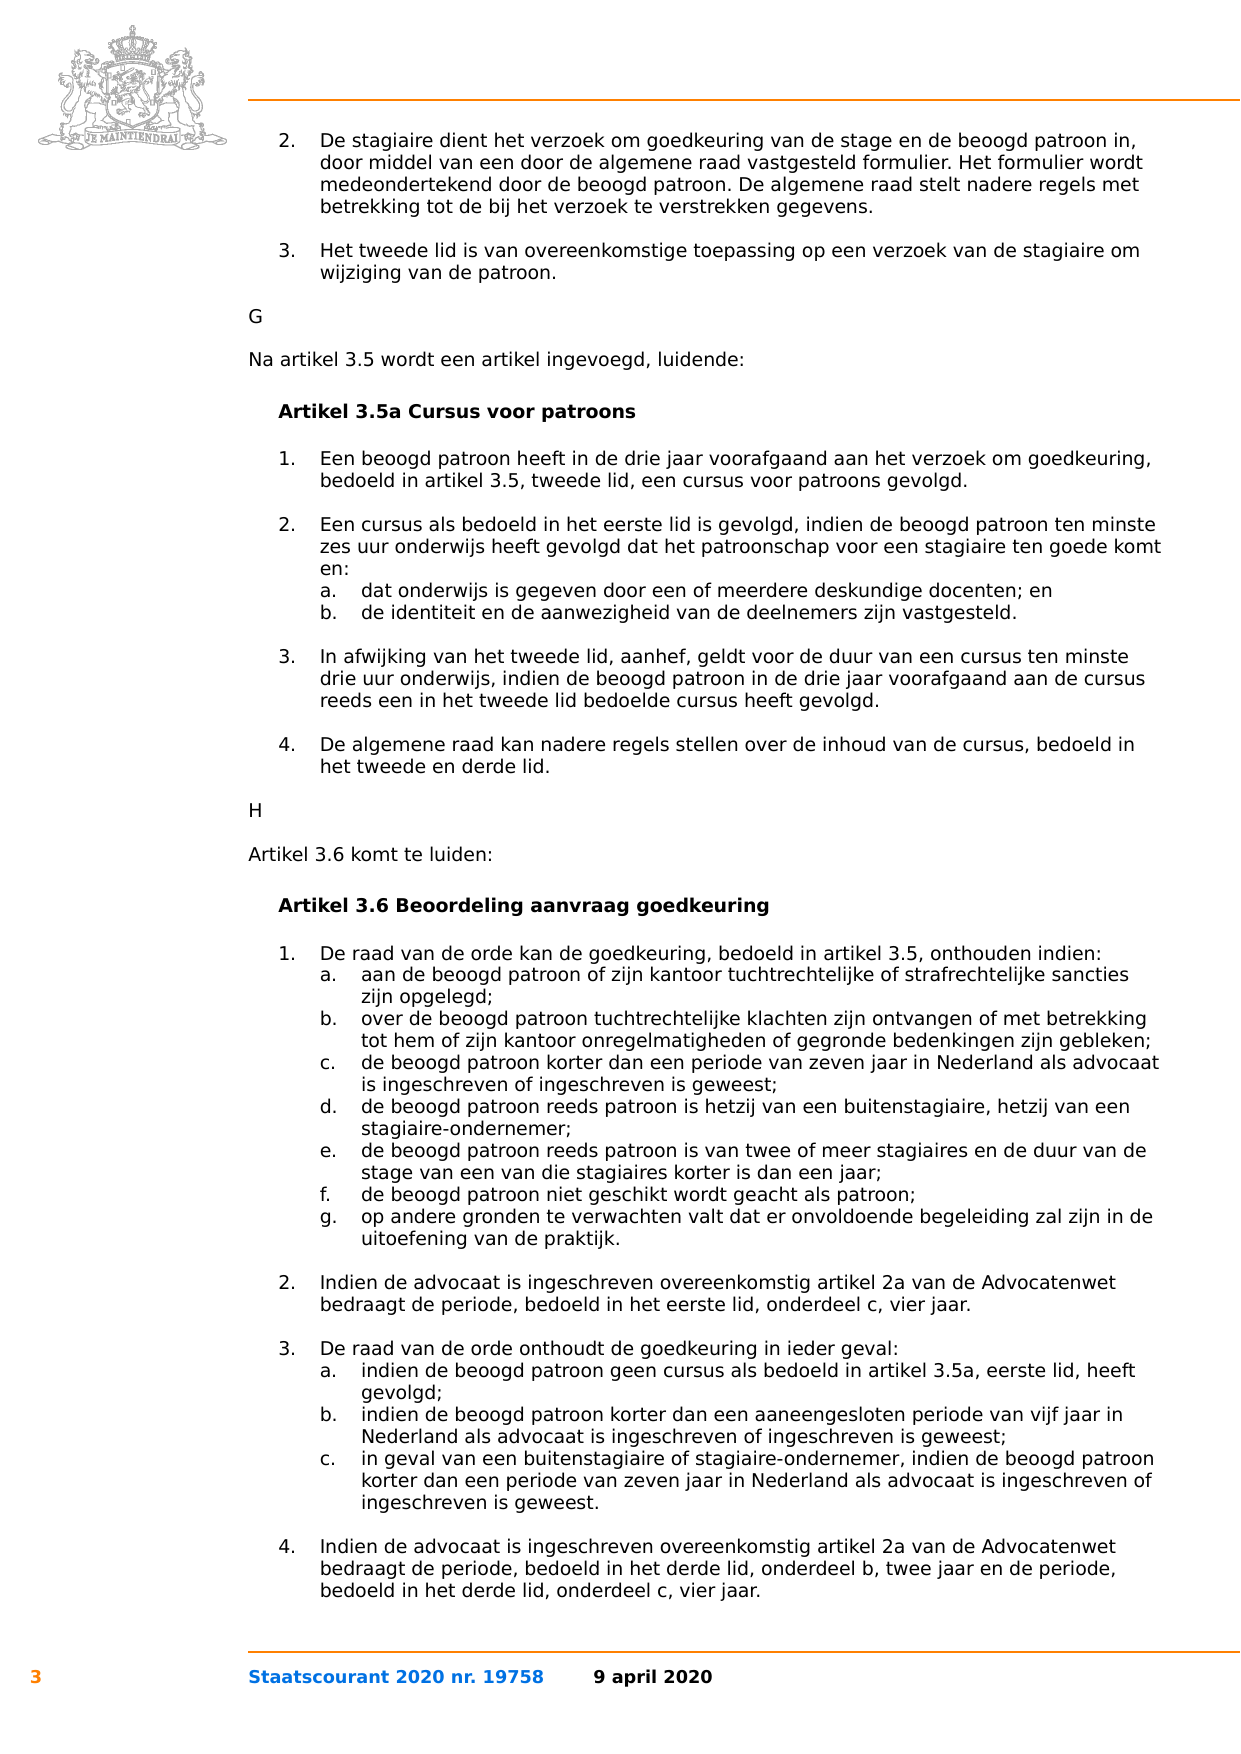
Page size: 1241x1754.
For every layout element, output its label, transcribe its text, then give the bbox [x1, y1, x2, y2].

text 2. Een cursus als bedoeld in het eerste lid is gevolgd, indien de beoogd patroon ten minste zes uur onderwijs heeft gevolgd dat het patroonschap voor een stagiaire ten goede komt en: [278, 514, 1163, 580]
text b. indien de beoogd patroon korter dan een aaneengesloten periode van vijf jaar in Nederland als advocaat is ingeschreven of ingeschreven is geweest; [319, 1404, 1163, 1448]
text c. in geval van een buitenstagiaire of stagiaire-ondernemer, indien de beoogd patroon korter dan een periode van zeven jaar in Nederland als advocaat is ingeschreven of ingeschreven is geweest. [319, 1448, 1163, 1514]
text a. dat onderwijs is gegeven door een of meerdere deskundige docenten; en [319, 580, 1163, 602]
text 4. De algemene raad kan nadere regels stellen over de inhoud van de cursus, bedoeld in het tweede en derde lid. [278, 734, 1163, 778]
text 4. Indien de advocaat is ingeschreven overeenkomstig artikel 2a van de Advocatenwet bedraagt de periode, bedoeld in het derde lid, onderdeel b, twee jaar en de periode, bedoeld in het derde lid, onderdeel c, vier jaar. [278, 1536, 1163, 1601]
text 2. De stagiaire dient het verzoek om goedkeuring van de stage en de beoogd patroon in, door middel van een door de algemene raad vastgesteld formulier. Het formulier wordt medeondertekend door de beoogd patroon. De algemene raad stelt nadere regels met betrekking tot de bij het verzoek te verstrekken gegevens. [278, 130, 1163, 218]
text b. over de beoogd patroon tuchtrechtelijke klachten zijn ontvangen of met betrekking tot hem of zijn kantoor onregelmatigheden of gegronde bedenkingen zijn gebleken; [319, 1008, 1163, 1052]
text Artikel 3.6 komt te luiden: [248, 843, 1163, 865]
text c. de beoogd patroon korter dan een periode van zeven jaar in Nederland als advocaat is ingeschreven of ingeschreven is geweest; [319, 1052, 1163, 1096]
text g. op andere gronden te verwachten valt dat er onvoldoende begeleiding zal zijn in de uitoefening van de praktijk. [319, 1206, 1163, 1250]
picture [38, 25, 227, 150]
text f. de beoogd patroon niet geschikt wordt geacht als patroon; [319, 1184, 1163, 1206]
text 3. De raad van de orde onthoudt de goedkeuring in ieder geval: [278, 1338, 1163, 1360]
subtitle Artikel 3.5a Cursus voor patroons [278, 401, 1163, 423]
subtitle Artikel 3.6 Beoordeling aanvraag goedkeuring [278, 895, 1163, 917]
text e. de beoogd patroon reeds patroon is van twee of meer stagiaires en de duur van de stage van een van die stagiaires korter is dan een jaar; [319, 1140, 1163, 1184]
text 1. Een beoogd patroon heeft in de drie jaar voorafgaand aan het verzoek om goedkeuring, bedoeld in artikel 3.5, tweede lid, een cursus voor patroons gevolgd. [278, 448, 1163, 492]
text a. indien de beoogd patroon geen cursus als bedoeld in artikel 3.5a, eerste lid, heeft gevolgd; [319, 1360, 1163, 1404]
text 3. In afwijking van het tweede lid, aanhef, geldt voor de duur van een cursus ten minste drie uur onderwijs, indien de beoogd patroon in de drie jaar voorafgaand aan de cursus reeds een in het tweede lid bedoelde cursus heeft gevolgd. [278, 646, 1163, 712]
text 3. Het tweede lid is van overeenkomstige toepassing op een verzoek van de stagiaire om wijziging van de patroon. [278, 240, 1163, 284]
text 1. De raad van de orde kan de goedkeuring, bedoeld in artikel 3.5, onthouden indien: [278, 942, 1163, 964]
text b. de identiteit en de aanwezigheid van de deelnemers zijn vastgesteld. [319, 602, 1163, 624]
text 2. Indien de advocaat is ingeschreven overeenkomstig artikel 2a van de Advocatenwet bedraagt de periode, bedoeld in het eerste lid, onderdeel c, vier jaar. [278, 1272, 1163, 1316]
text a. aan de beoogd patroon of zijn kantoor tuchtrechtelijke of strafrechtelijke sancties zijn opgelegd; [319, 964, 1163, 1008]
text Na artikel 3.5 wordt een artikel ingevoegd, luidende: [248, 349, 1163, 371]
text H [248, 799, 1163, 822]
text d. de beoogd patroon reeds patroon is hetzij van een buitenstagiaire, hetzij van een stagiaire-ondernemer; [319, 1096, 1163, 1140]
text G [248, 306, 1163, 327]
